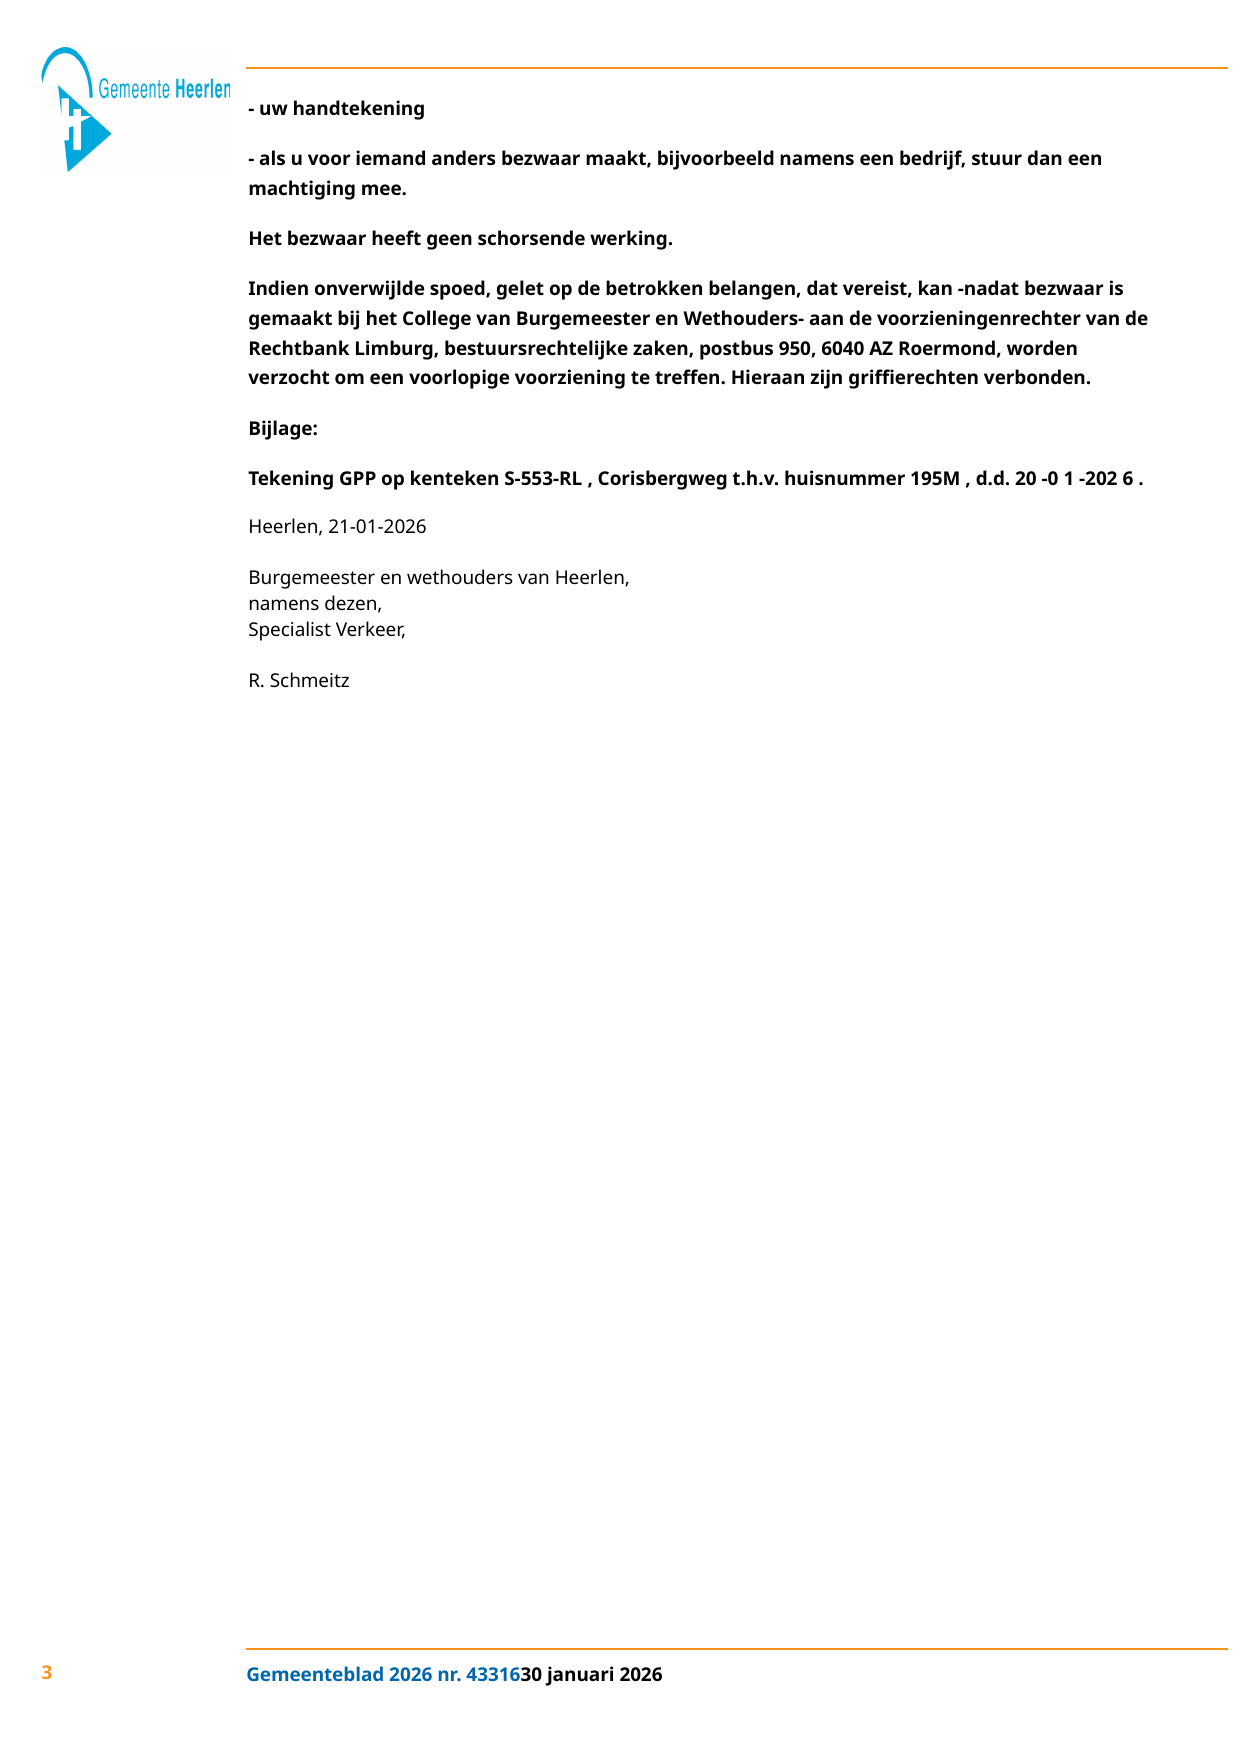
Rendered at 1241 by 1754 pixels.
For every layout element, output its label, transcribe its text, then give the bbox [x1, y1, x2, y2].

text - uw handtekening [248, 95, 1152, 121]
text Tekening GPP op kenteken S-553-RL , Corisbergweg t.h.v. huisnummer 195M , d.d. 20 -0 1 -202 6 . [248, 465, 1152, 491]
text Het bezwaar heeft geen schorsende werking. [248, 225, 1152, 251]
picture [41, 47, 59, 70]
text namens dezen, [248, 590, 1152, 616]
text Heerlen, 21-01-2026 [248, 513, 1152, 539]
text Specialist Verkeer, [248, 616, 1152, 642]
text Bijlage: [248, 415, 1152, 441]
text R. Schmeitz [248, 667, 1152, 693]
text - als u voor iemand anders bezwaar maakt, bijvoorbeeld namens een bedrijf, stuur dan een machtiging mee. [248, 145, 1152, 201]
picture [41, 47, 231, 172]
text Indien onverwijlde spoed, gelet op de betrokken belangen, dat vereist, kan -nadat bezwaar is gemaakt bij het College van Burgemeester en Wethouders- aan de voorzieningenrechter van de Rechtbank Limburg, bestuursrechtelijke zaken, postbus 950, 6040 AZ Roermond, worden verzocht om een voorlopige voorziening te treffen. Hieraan zijn griffierechten verbonden. [248, 276, 1152, 390]
text Burgemeester en wethouders van Heerlen, [248, 564, 1152, 590]
